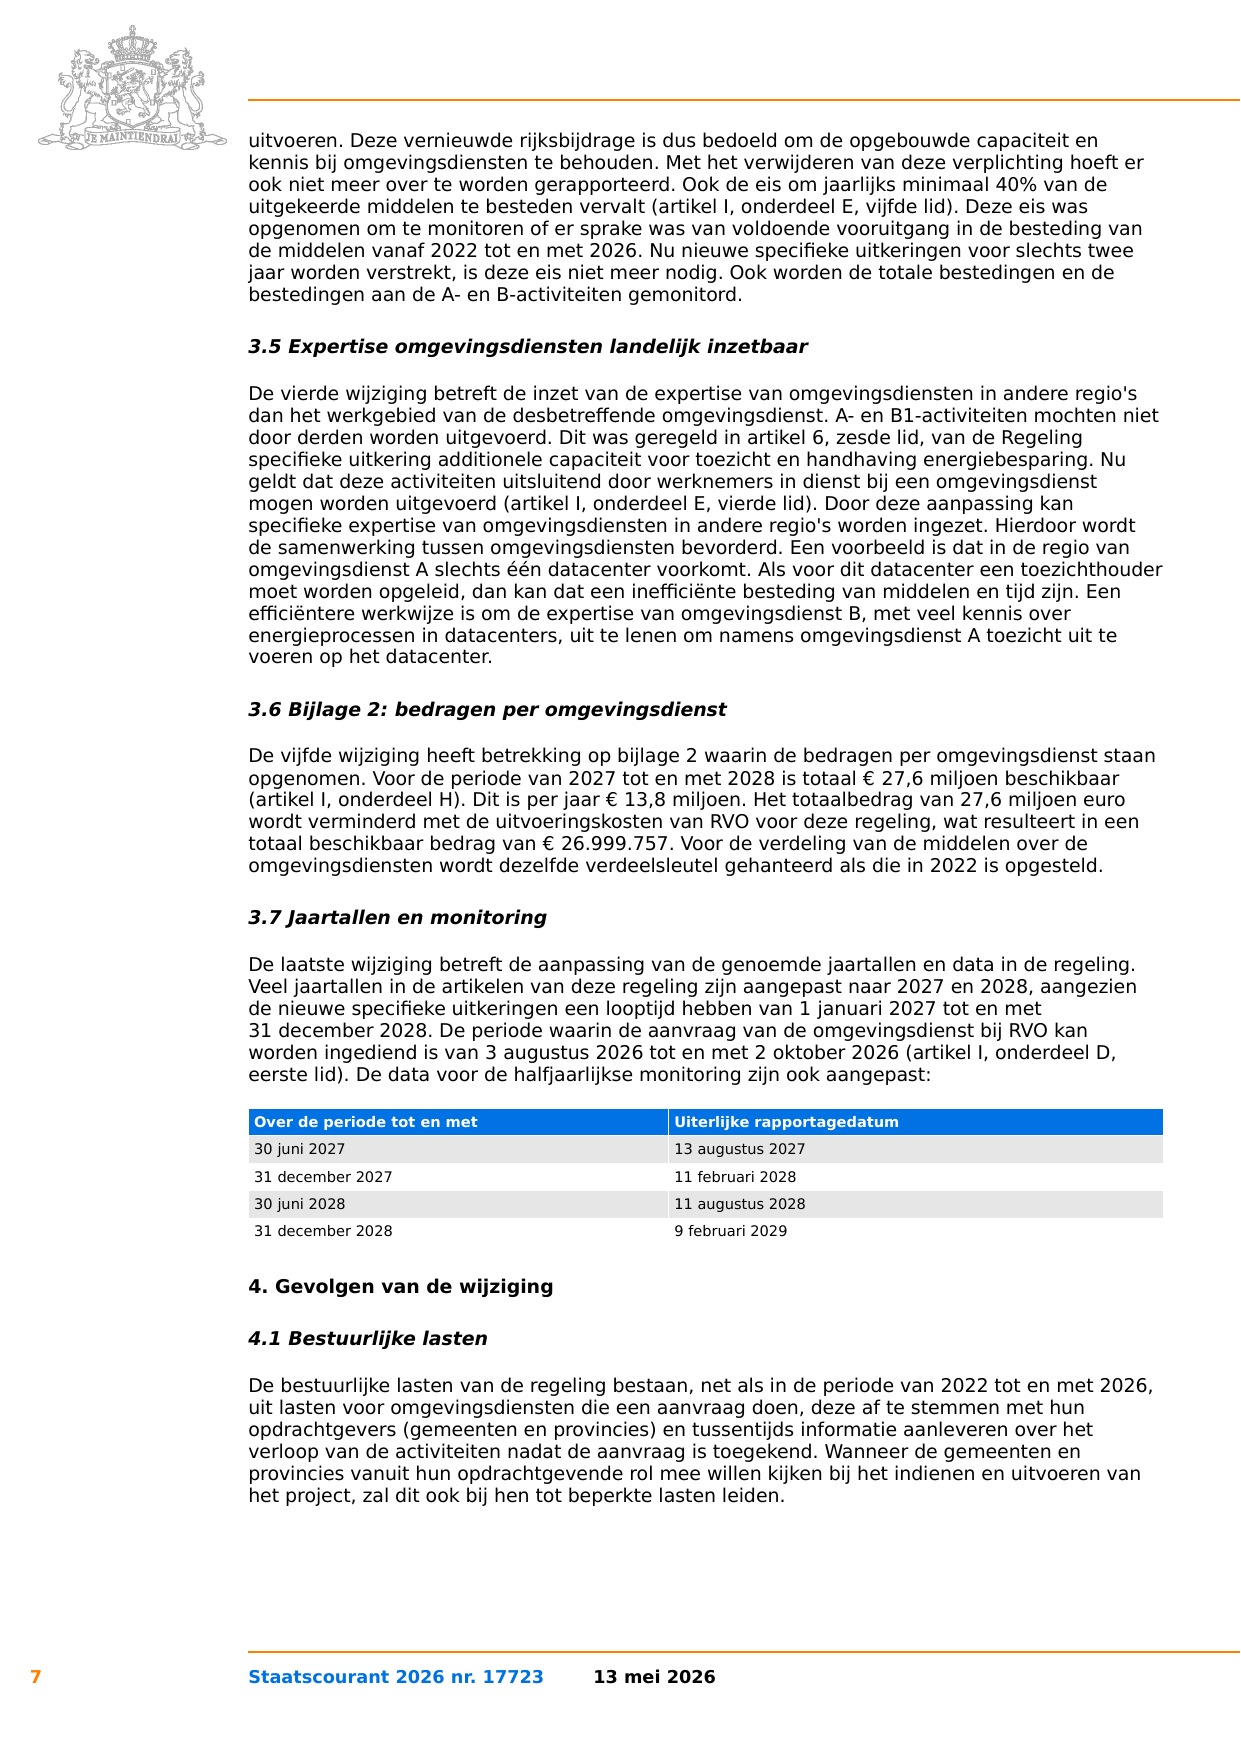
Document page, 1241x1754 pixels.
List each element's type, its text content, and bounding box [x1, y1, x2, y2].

text De bestuurlijke lasten van de regeling bestaan, net als in de periode van 2022 tot en met 2026, uit lasten voor omgevingsdiensten die een aanvraag doen, deze af te stemmen met hun opdrachtgevers (gemeenten en provincies) en tussentijds informatie aanleveren over het verloop van de activiteiten nadat de aanvraag is toegekend. Wanneer de gemeenten en provincies vanuit hun opdrachtgevende rol mee willen kijken bij het indienen en uitvoeren van het project, zal dit ook bij hen tot beperkte lasten leiden. [248, 1375, 1163, 1507]
table_cell 11 februari 2028 [669, 1164, 1163, 1190]
table_cell 11 augustus 2028 [669, 1191, 1163, 1218]
subtitle 3.5 Expertise omgevingsdiensten landelijk inzetbaar [248, 336, 1163, 358]
table_cell 13 augustus 2027 [669, 1136, 1163, 1163]
subtitle 4. Gevolgen van de wijziging [248, 1276, 1163, 1298]
text De laatste wijziging betreft de aanpassing van de genoemde jaartallen en data in de regeling. Veel jaartallen in de artikelen van deze regeling zijn aangepast naar 2027 en 2028, aangezien de nieuwe specifieke uitkeringen een looptijd hebben van 1 januari 2027 tot en met 31 december 2028. De periode waarin de aanvraag van de omgevingsdienst bij RVO kan worden ingediend is van 3 augustus 2026 tot en met 2 oktober 2026 (artikel I, onderdeel D, eerste lid). De data voor de halfjaarlijkse monitoring zijn ook aangepast: [248, 954, 1163, 1086]
subtitle 3.7 Jaartallen en monitoring [248, 907, 1163, 929]
table_cell 31 december 2027 [249, 1164, 668, 1190]
table_header Over de periode tot en met [249, 1109, 668, 1135]
text uitvoeren. Deze vernieuwde rijksbijdrage is dus bedoeld om de opgebouwde capaciteit en kennis bij omgevingsdiensten te behouden. Met het verwijderen van deze verplichting hoeft er ook niet meer over te worden gerapporteerd. Ook de eis om jaarlijks minimaal 40% van de uitgekeerde middelen te besteden vervalt (artikel I, onderdeel E, vijfde lid). Deze eis was opgenomen om te monitoren of er sprake was van voldoende vooruitgang in de besteding van de middelen vanaf 2022 tot en met 2026. Nu nieuwe specifieke uitkeringen voor slechts twee jaar worden verstrekt, is deze eis niet meer nodig. Ook worden de totale bestedingen en de bestedingen aan de A- en B-activiteiten gemonitord. [248, 130, 1163, 306]
table_header Uiterlijke rapportagedatum [669, 1109, 1163, 1135]
picture [38, 25, 227, 150]
text De vijfde wijziging heeft betrekking op bijlage 2 waarin de bedragen per omgevingsdienst staan opgenomen. Voor de periode van 2027 tot en met 2028 is totaal € 27,6 miljoen beschikbaar (artikel I, onderdeel H). Dit is per jaar € 13,8 miljoen. Het totaalbedrag van 27,6 miljoen euro wordt verminderd met de uitvoeringskosten van RVO voor deze regeling, wat resulteert in een totaal beschikbaar bedrag van € 26.999.757. Voor de verdeling van de middelen over de omgevingsdiensten wordt dezelfde verdeelsleutel gehanteerd als die in 2022 is opgesteld. [248, 745, 1163, 877]
text De vierde wijziging betreft de inzet van de expertise van omgevingsdiensten in andere regio's dan het werkgebied van de desbetreffende omgevingsdienst. A- en B1-activiteiten mochten niet door derden worden uitgevoerd. Dit was geregeld in artikel 6, zesde lid, van de Regeling specifieke uitkering additionele capaciteit voor toezicht en handhaving energiebesparing. Nu geldt dat deze activiteiten uitsluitend door werknemers in dienst bij een omgevingsdienst mogen worden uitgevoerd (artikel I, onderdeel E, vierde lid). Door deze aanpassing kan specifieke expertise van omgevingsdiensten in andere regio's worden ingezet. Hierdoor wordt de samenwerking tussen omgevingsdiensten bevorderd. Een voorbeeld is dat in de regio van omgevingsdienst A slechts één datacenter voorkomt. Als voor dit datacenter een toezichthouder moet worden opgeleid, dan kan dat een inefficiënte besteding van middelen en tijd zijn. Een efficiëntere werkwijze is om de expertise van omgevingsdienst B, met veel kennis over energieprocessen in datacenters, uit te lenen om namens omgevingsdienst A toezicht uit te voeren op het datacenter. [248, 383, 1163, 668]
subtitle 3.6 Bijlage 2: bedragen per omgevingsdienst [248, 698, 1163, 720]
table_cell 9 februari 2029 [669, 1219, 1163, 1245]
table_cell 31 december 2028 [249, 1219, 668, 1245]
table_cell 30 juni 2027 [249, 1136, 668, 1163]
subtitle 4.1 Bestuurlijke lasten [248, 1328, 1163, 1350]
table_cell 30 juni 2028 [249, 1191, 668, 1218]
